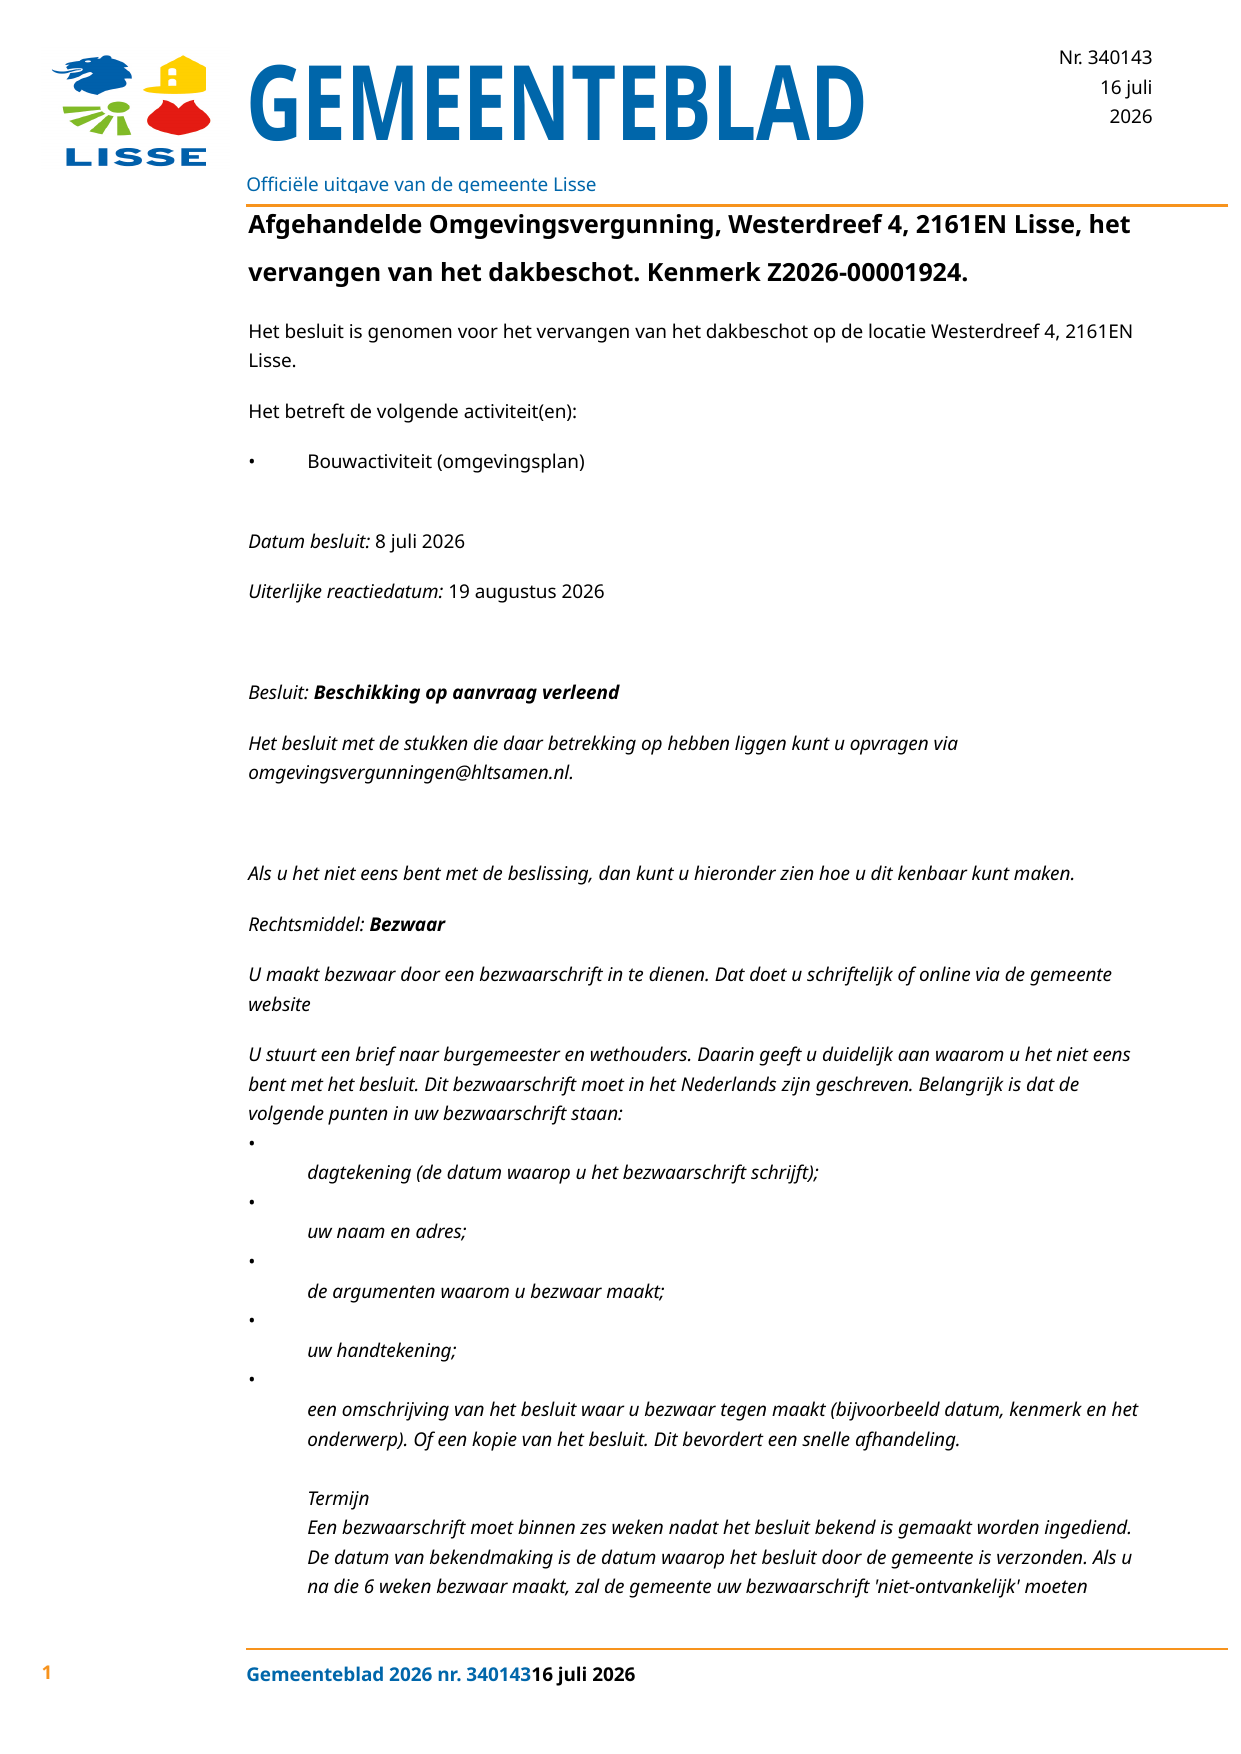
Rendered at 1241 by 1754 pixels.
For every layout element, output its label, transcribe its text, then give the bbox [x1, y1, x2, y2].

picture [41, 47, 231, 172]
text Het betreft de volgende activiteit(en): [248, 398, 1152, 424]
list een omschrijving van het besluit waar u bezwaar tegen maakt (bijvoorbeeld datum, kenmerk en het onderwerp). Of een kopie van het besluit. Dit bevordert een snelle afhandeling. [248, 1396, 1152, 1452]
list Termijn [248, 1485, 1152, 1511]
list uw naam en adres; [248, 1219, 1152, 1244]
text Uiterlijke reactiedatum: 19 augustus 2026 [248, 579, 1152, 604]
text Besluit: Beschikking op aanvraag verleend [248, 679, 1152, 705]
text Als u het niet eens bent met de beslissing, dan kunt u hieronder zien hoe u dit kenbaar kunt maken. [248, 860, 1152, 886]
text U stuurt een brief naar burgemeester en wethouders. Daarin geeft u duidelijk aan waarom u het niet eens bent met het besluit. Dit bezwaarschrift moet in het Nederlands zijn geschreven. Belangrijk is dat de volgende punten in uw bezwaarschrift staan: [248, 1041, 1152, 1126]
list Bouwactiviteit (omgevingsplan) [248, 448, 1152, 474]
text Rechtsmiddel: Bezwaar [248, 911, 1152, 937]
text Het besluit met de stukken die daar betrekking op hebben liggen kunt u opvragen via omgevingsvergunningen@hltsamen.nl. [248, 730, 1152, 785]
text U maakt bezwaar door een bezwaarschrift in te dienen. Dat doet u schriftelijk of online via de gemeente website [248, 961, 1152, 1017]
list de argumenten waarom u bezwaar maakt; [248, 1278, 1152, 1304]
list dagtekening (de datum waarop u het bezwaarschrift schrijft); [248, 1159, 1152, 1185]
text Het besluit is genomen voor het vervangen van het dakbeschot op de locatie Westerdreef 4, 2161EN Lisse. [248, 318, 1152, 373]
text Datum besluit: 8 juli 2026 [248, 528, 1152, 554]
text Afgehandelde Omgevingsvergunning, Westerdreef 4, 2161EN Lisse, het vervangen van het dakbeschot. Kenmerk Z2026-00001924. [248, 207, 1152, 288]
list uw handtekening; [248, 1337, 1152, 1363]
list Een bezwaarschrift moet binnen zes weken nadat het besluit bekend is gemaakt worden ingediend. De datum van bekendmaking is de datum waarop het besluit door de gemeente is verzonden. Als u na die 6 weken bezwaar maakt, zal de gemeente uw bezwaarschrift 'niet-ontvankelijk' moeten [248, 1514, 1152, 1599]
